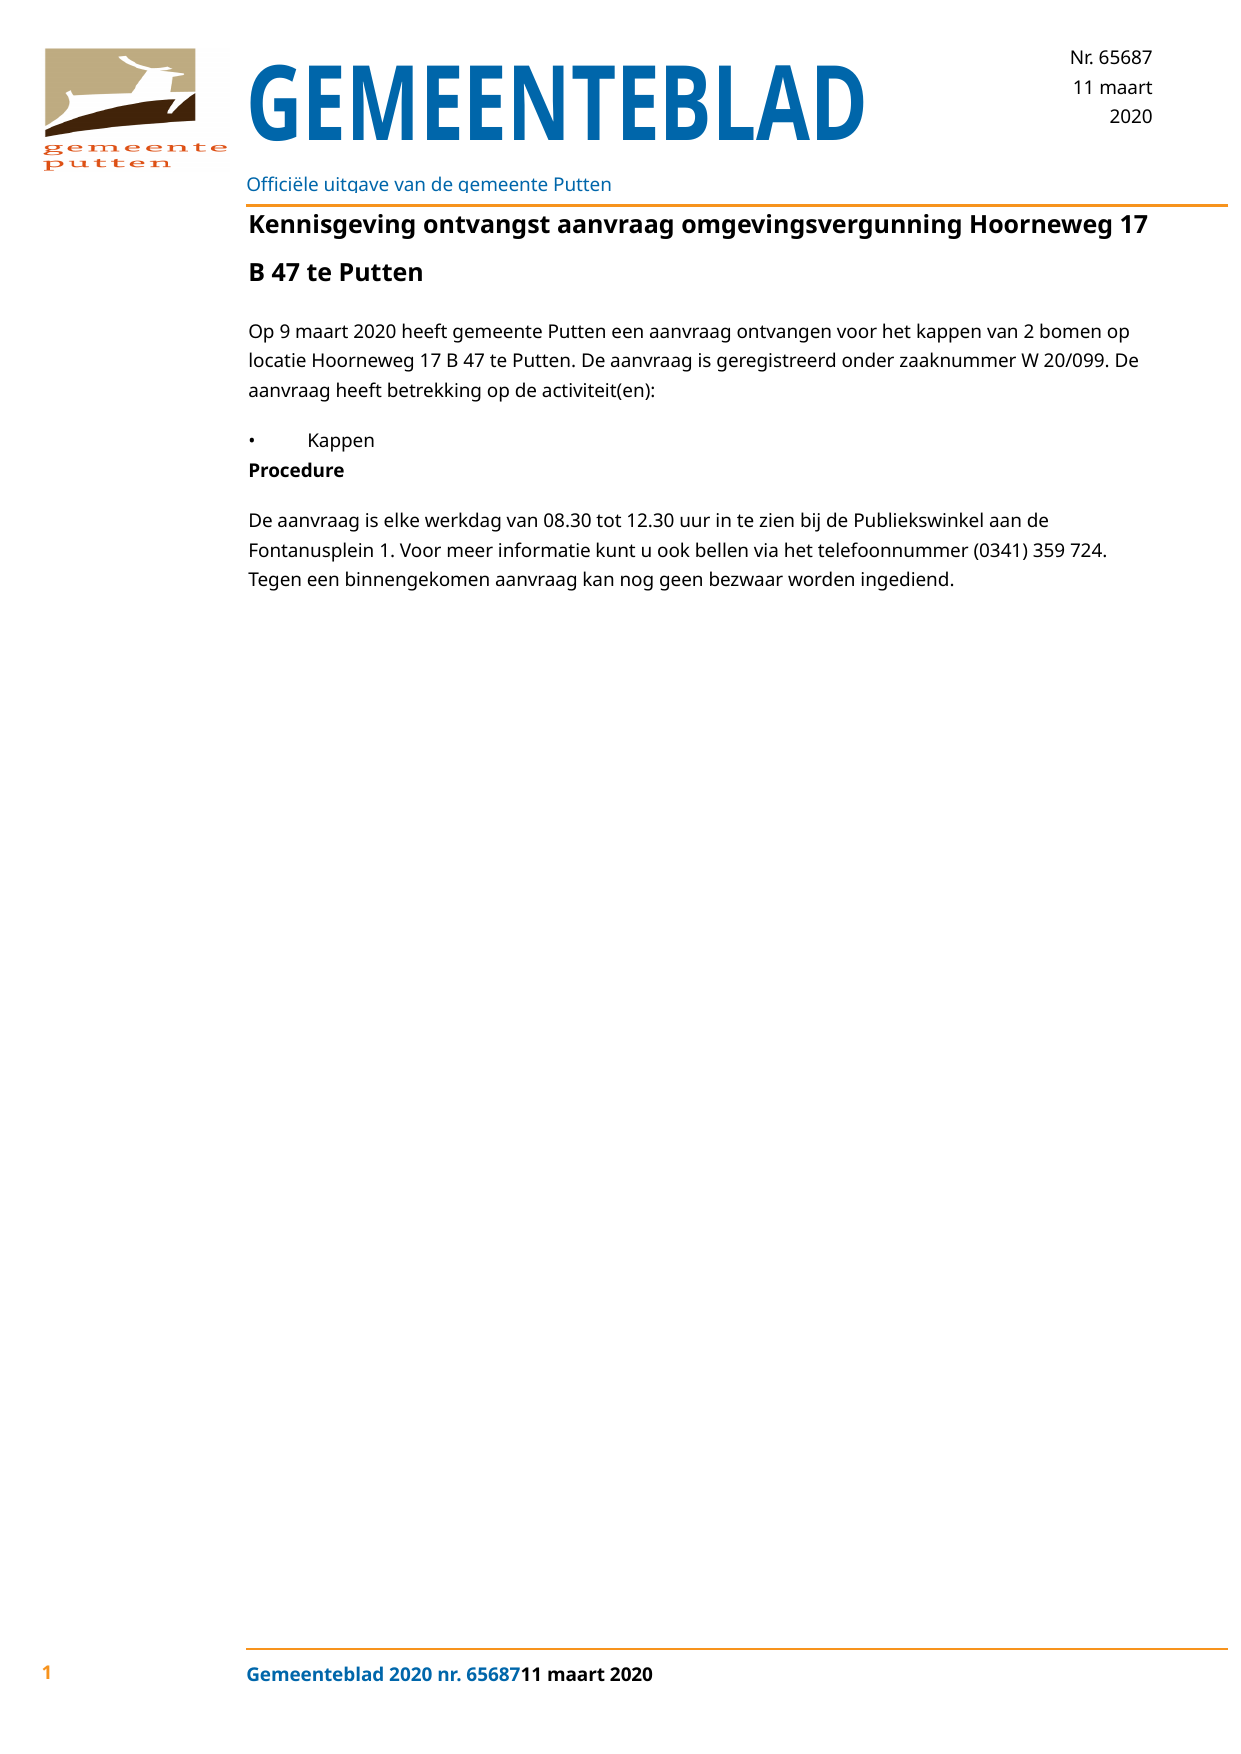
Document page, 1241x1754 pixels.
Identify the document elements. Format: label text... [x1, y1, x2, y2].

list Kappen [248, 427, 1152, 453]
text Op 9 maart 2020 heeft gemeente Putten een aanvraag ontvangen voor het kappen van 2 bomen op locatie Hoorneweg 17 B 47 te Putten. De aanvraag is geregistreerd onder zaaknummer W 20/099. De aanvraag heeft betrekking op de activiteit(en): [248, 318, 1152, 403]
text Procedure [248, 457, 1152, 483]
picture [41, 47, 231, 172]
text Kennisgeving ontvangst aanvraag omgevingsvergunning Hoorneweg 17 B 47 te Putten [248, 207, 1152, 288]
text De aanvraag is elke werkdag van 08.30 tot 12.30 uur in te zien bij de Publiekswinkel aan de Fontanusplein 1. Voor meer informatie kunt u ook bellen via het telefoonnummer (0341) 359 724. Tegen een binnengekomen aanvraag kan nog geen bezwaar worden ingediend. [248, 507, 1152, 592]
